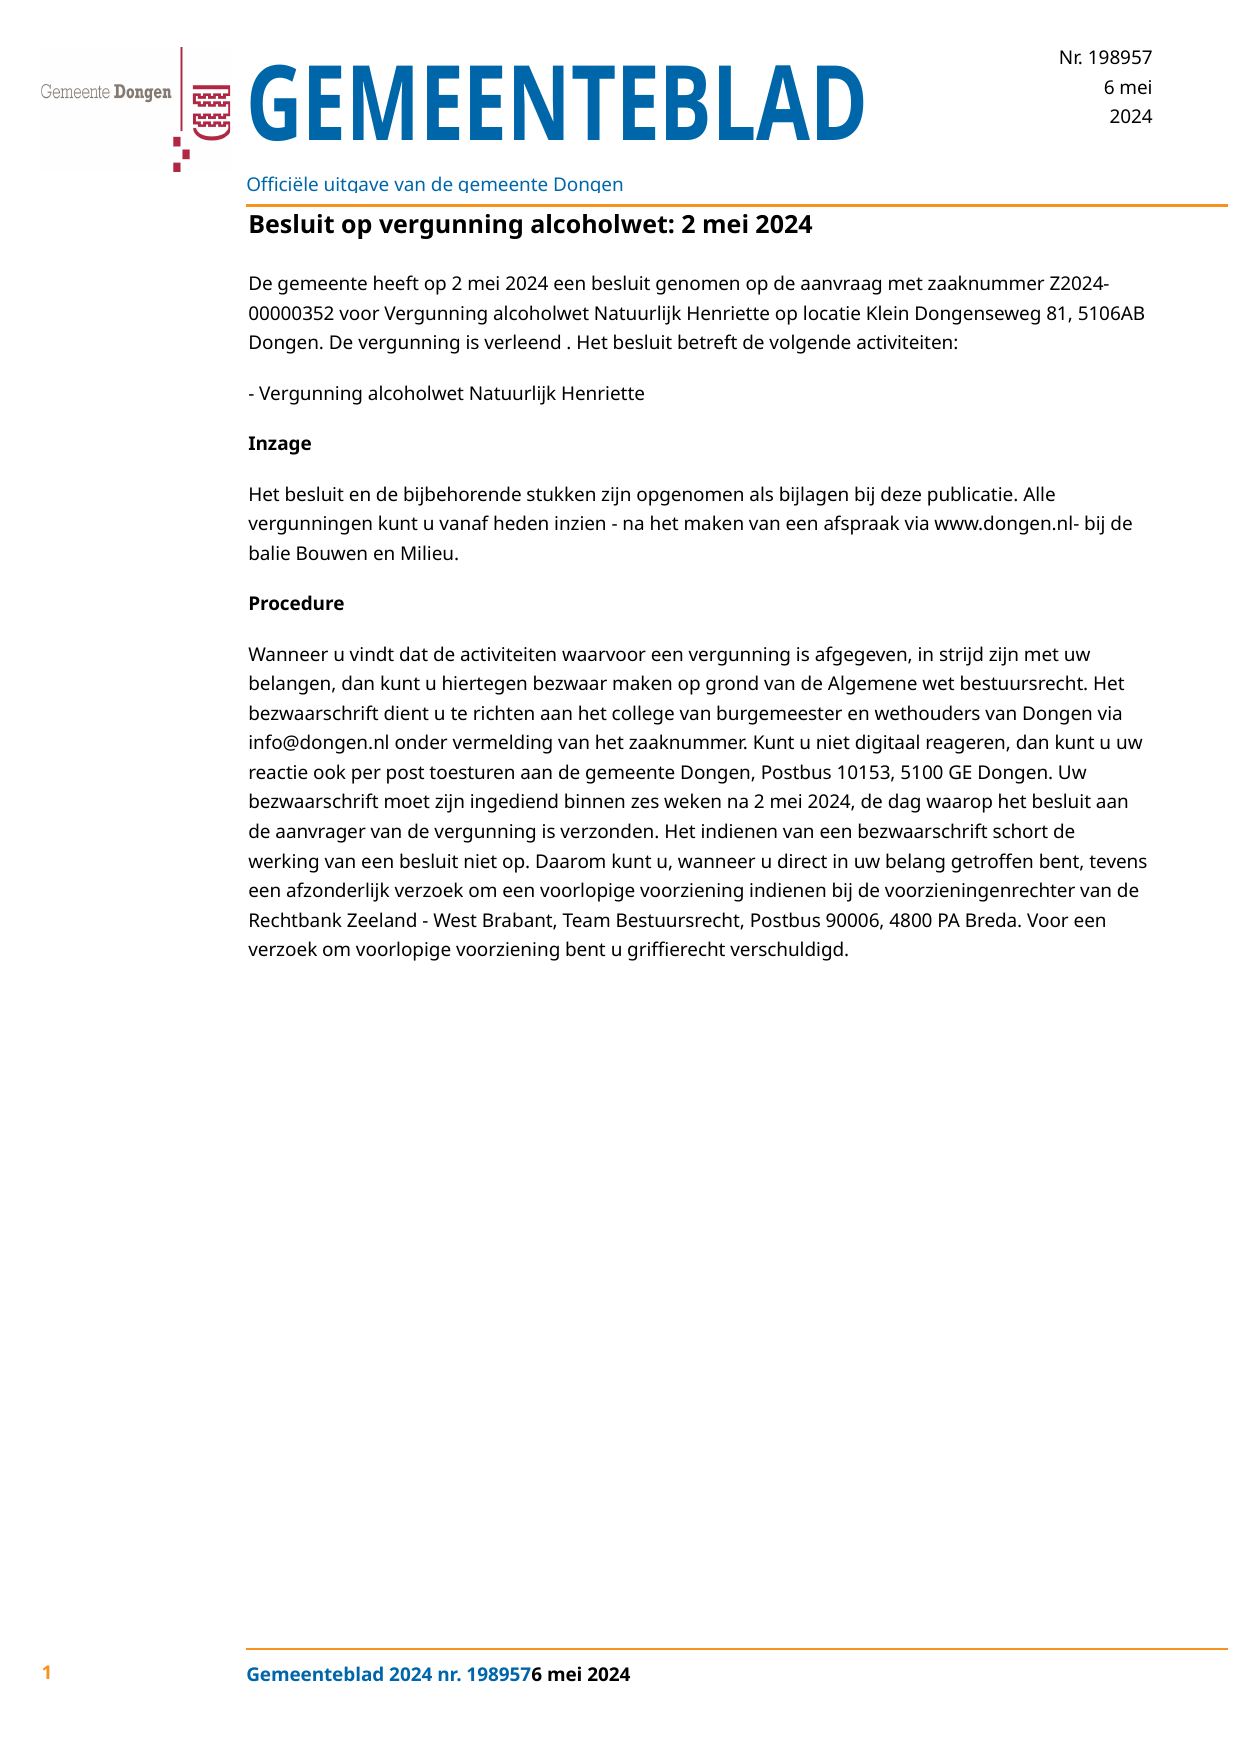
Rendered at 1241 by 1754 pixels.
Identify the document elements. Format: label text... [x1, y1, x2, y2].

text Het besluit en de bijbehorende stukken zijn opgenomen als bijlagen bij deze publicatie. Alle vergunningen kunt u vanaf heden inzien - na het maken van een afspraak via www.dongen.nl- bij de balie Bouwen en Milieu. [248, 481, 1152, 566]
text Inzage [248, 430, 1152, 456]
text Besluit op vergunning alcoholwet: 2 mei 2024 [248, 207, 1152, 241]
text - Vergunning alcoholwet Natuurlijk Henriette [248, 380, 1152, 406]
text Wanneer u vindt dat de activiteiten waarvoor een vergunning is afgegeven, in strijd zijn met uw belangen, dan kunt u hiertegen bezwaar maken op grond van de Algemene wet bestuursrecht. Het bezwaarschrift dient u te richten aan het college van burgemeester en wethouders van Dongen via info@dongen.nl onder vermelding van het zaaknummer. Kunt u niet digitaal reageren, dan kunt u uw reactie ook per post toesturen aan de gemeente Dongen, Postbus 10153, 5100 GE Dongen. Uw bezwaarschrift moet zijn ingediend binnen zes weken na 2 mei 2024, de dag waarop het besluit aan de aanvrager van de vergunning is verzonden. Het indienen van een bezwaarschrift schort de werking van een besluit niet op. Daarom kunt u, wanneer u direct in uw belang getroffen bent, tevens een afzonderlijk verzoek om een voorlopige voorziening indienen bij de voorzieningenrechter van de Rechtbank Zeeland - West Brabant, Team Bestuursrecht, Postbus 90006, 4800 PA Breda. Voor een verzoek om voorlopige voorziening bent u griffierecht verschuldigd. [248, 641, 1152, 962]
text De gemeente heeft op 2 mei 2024 een besluit genomen op de aanvraag met zaaknummer Z2024-00000352 voor Vergunning alcoholwet Natuurlijk Henriette op locatie Klein Dongenseweg 81, 5106AB Dongen. De vergunning is verleend . Het besluit betreft de volgende activiteiten: [248, 270, 1152, 355]
picture [41, 47, 231, 172]
text Procedure [248, 590, 1152, 616]
